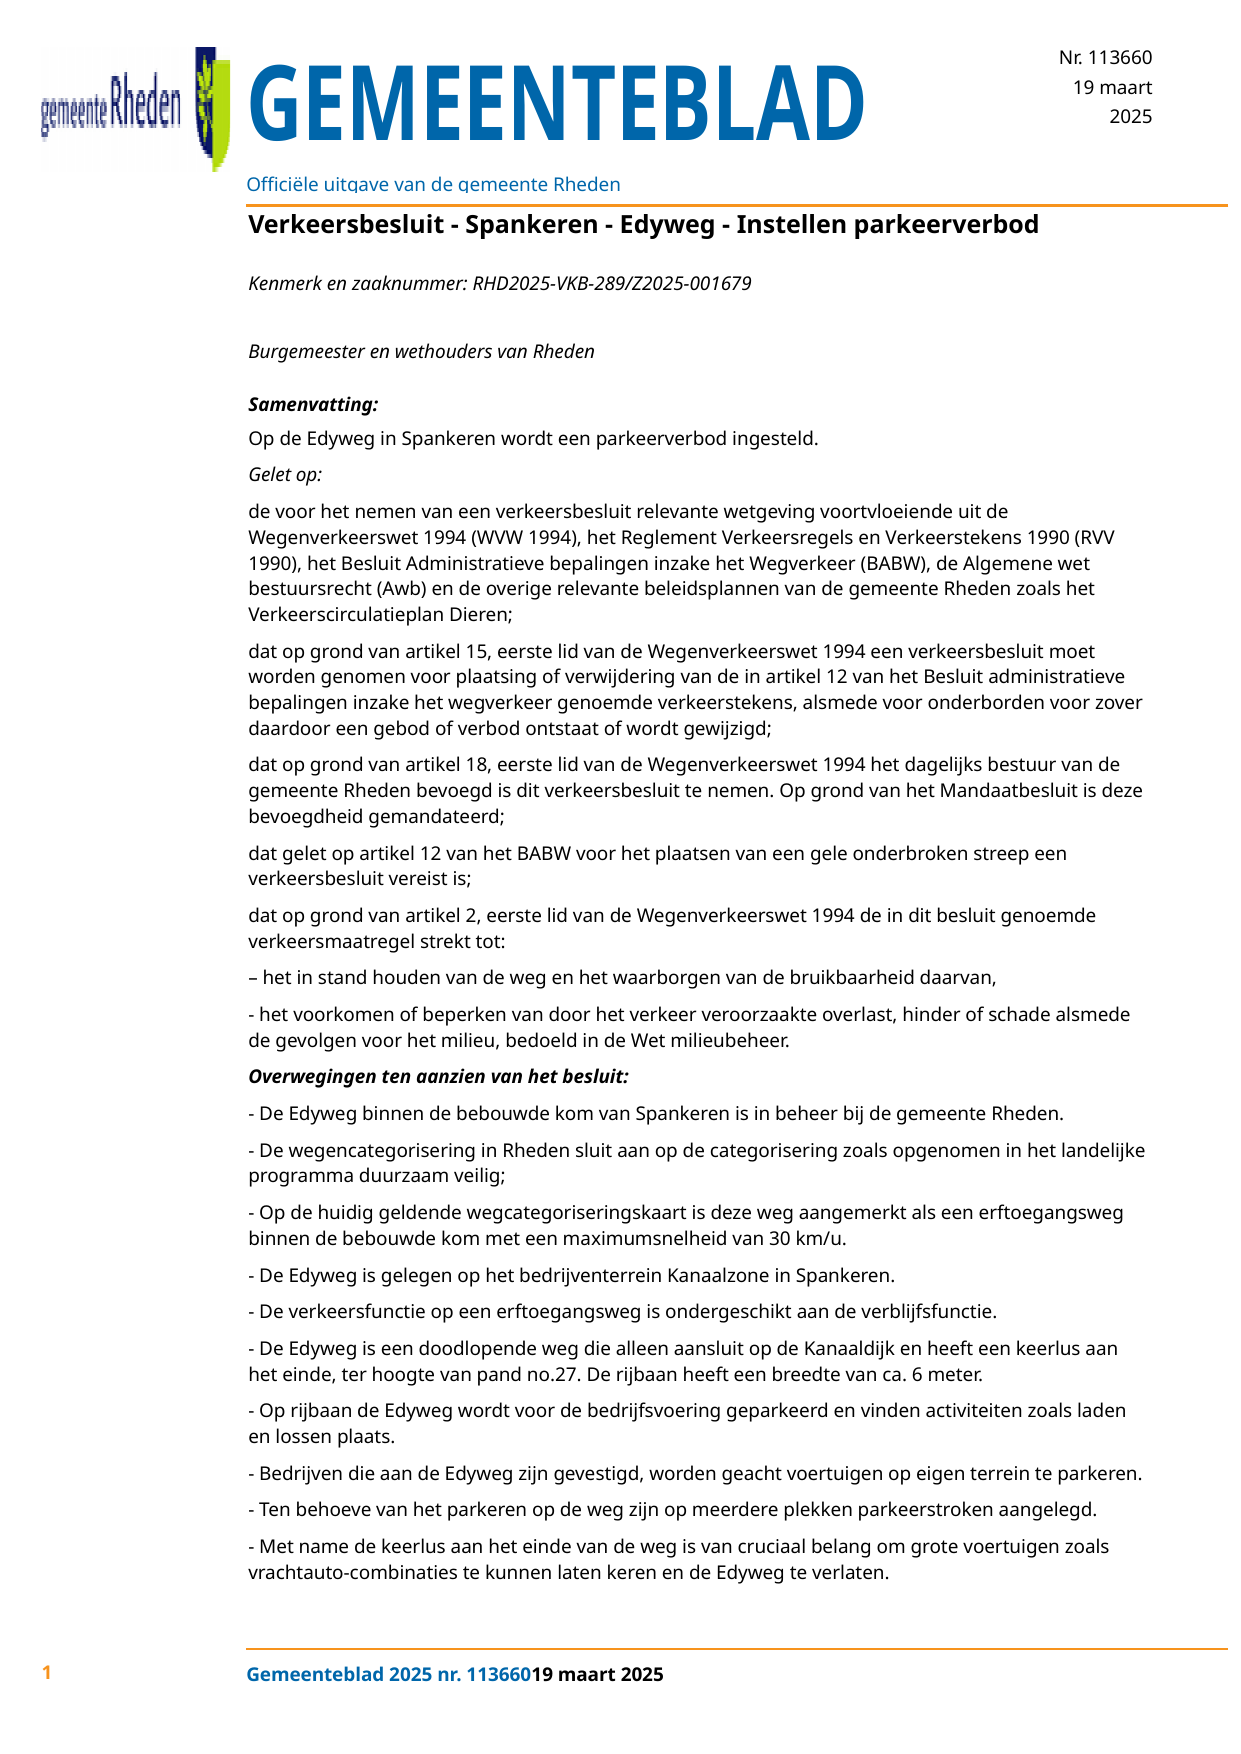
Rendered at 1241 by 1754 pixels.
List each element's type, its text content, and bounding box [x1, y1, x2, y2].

text - Ten behoeve van het parkeren op de weg zijn op meerdere plekken parkeerstroken aangelegd. [248, 1497, 1152, 1522]
text de voor het nemen van een verkeersbesluit relevante wetgeving voortvloeiende uit de Wegenverkeerswet 1994 (WVW 1994), het Reglement Verkeersregels en Verkeerstekens 1990 (RVV 1990), het Besluit Administratieve bepalingen inzake het Wegverkeer (BABW), de Algemene wet bestuursrecht (Awb) en de overige relevante beleidsplannen van de gemeente Rheden zoals het Verkeerscirculatieplan Dieren; [248, 498, 1152, 627]
text - Op rijbaan de Edyweg wordt voor de bedrijfsvoering geparkeerd en vinden activiteiten zoals laden en lossen plaats. [248, 1397, 1152, 1449]
text Burgemeester en wethouders van Rheden [248, 338, 1152, 364]
text Verkeersbesluit - Spankeren - Edyweg - Instellen parkeerverbod [248, 207, 1152, 241]
text - Bedrijven die aan de Edyweg zijn gevestigd, worden geacht voertuigen op eigen terrein te parkeren. [248, 1460, 1152, 1486]
text - De Edyweg is een doodlopende weg die alleen aansluit op de Kanaaldijk en heeft een keerlus aan het einde, ter hoogte van pand no.27. De rijbaan heeft een breedte van ca. 6 meter. [248, 1335, 1152, 1387]
text - De Edyweg is gelegen op het bedrijventerrein Kanaalzone in Spankeren. [248, 1262, 1152, 1287]
picture [41, 47, 231, 172]
text Kenmerk en zaaknummer: RHD2025-VKB-289/Z2025-001679 [248, 270, 1152, 296]
text Op de Edyweg in Spankeren wordt een parkeerverbod ingesteld. [248, 425, 1152, 451]
text Overwegingen ten aanzien van het besluit: [248, 1064, 1152, 1089]
text dat op grond van artikel 18, eerste lid van de Wegenverkeerswet 1994 het dagelijks bestuur van de gemeente Rheden bevoegd is dit verkeersbesluit te nemen. Op grond van het Mandaatbesluit is deze bevoegdheid gemandateerd; [248, 752, 1152, 829]
text - Op de huidig geldende wegcategoriseringskaart is deze weg aangemerkt als een erftoegangsweg binnen de bebouwde kom met een maximumsnelheid van 30 km/u. [248, 1199, 1152, 1251]
text dat op grond van artikel 2, eerste lid van de Wegenverkeerswet 1994 de in dit besluit genoemde verkeersmaatregel strekt tot: [248, 902, 1152, 954]
text dat op grond van artikel 15, eerste lid van de Wegenverkeerswet 1994 een verkeersbesluit moet worden genomen voor plaatsing of verwijdering van de in artikel 12 van het Besluit administratieve bepalingen inzake het wegverkeer genoemde verkeerstekens, alsmede voor onderborden voor zover daardoor een gebod of verbod ontstaat of wordt gewijzigd; [248, 638, 1152, 741]
text - Met name de keerlus aan het einde van de weg is van cruciaal belang om grote voertuigen zoals vrachtauto-combinaties te kunnen laten keren en de Edyweg te verlaten. [248, 1533, 1152, 1585]
text Samenvatting: [248, 391, 1152, 417]
text Gelet op: [248, 462, 1152, 487]
text - De verkeersfunctie op een erftoegangsweg is ondergeschikt aan de verblijfsfunctie. [248, 1298, 1152, 1324]
text - het voorkomen of beperken van door het verkeer veroorzaakte overlast, hinder of schade alsmede de gevolgen voor het milieu, bedoeld in de Wet milieubeheer. [248, 1001, 1152, 1053]
text dat gelet op artikel 12 van het BABW voor het plaatsen van een gele onderbroken streep een verkeersbesluit vereist is; [248, 840, 1152, 891]
text – het in stand houden van de weg en het waarborgen van de bruikbaarheid daarvan, [248, 964, 1152, 990]
text - De Edyweg binnen de bebouwde kom van Spankeren is in beheer bij de gemeente Rheden. [248, 1100, 1152, 1126]
text - De wegencategorisering in Rheden sluit aan op de categorisering zoals opgenomen in het landelijke programma duurzaam veilig; [248, 1137, 1152, 1188]
